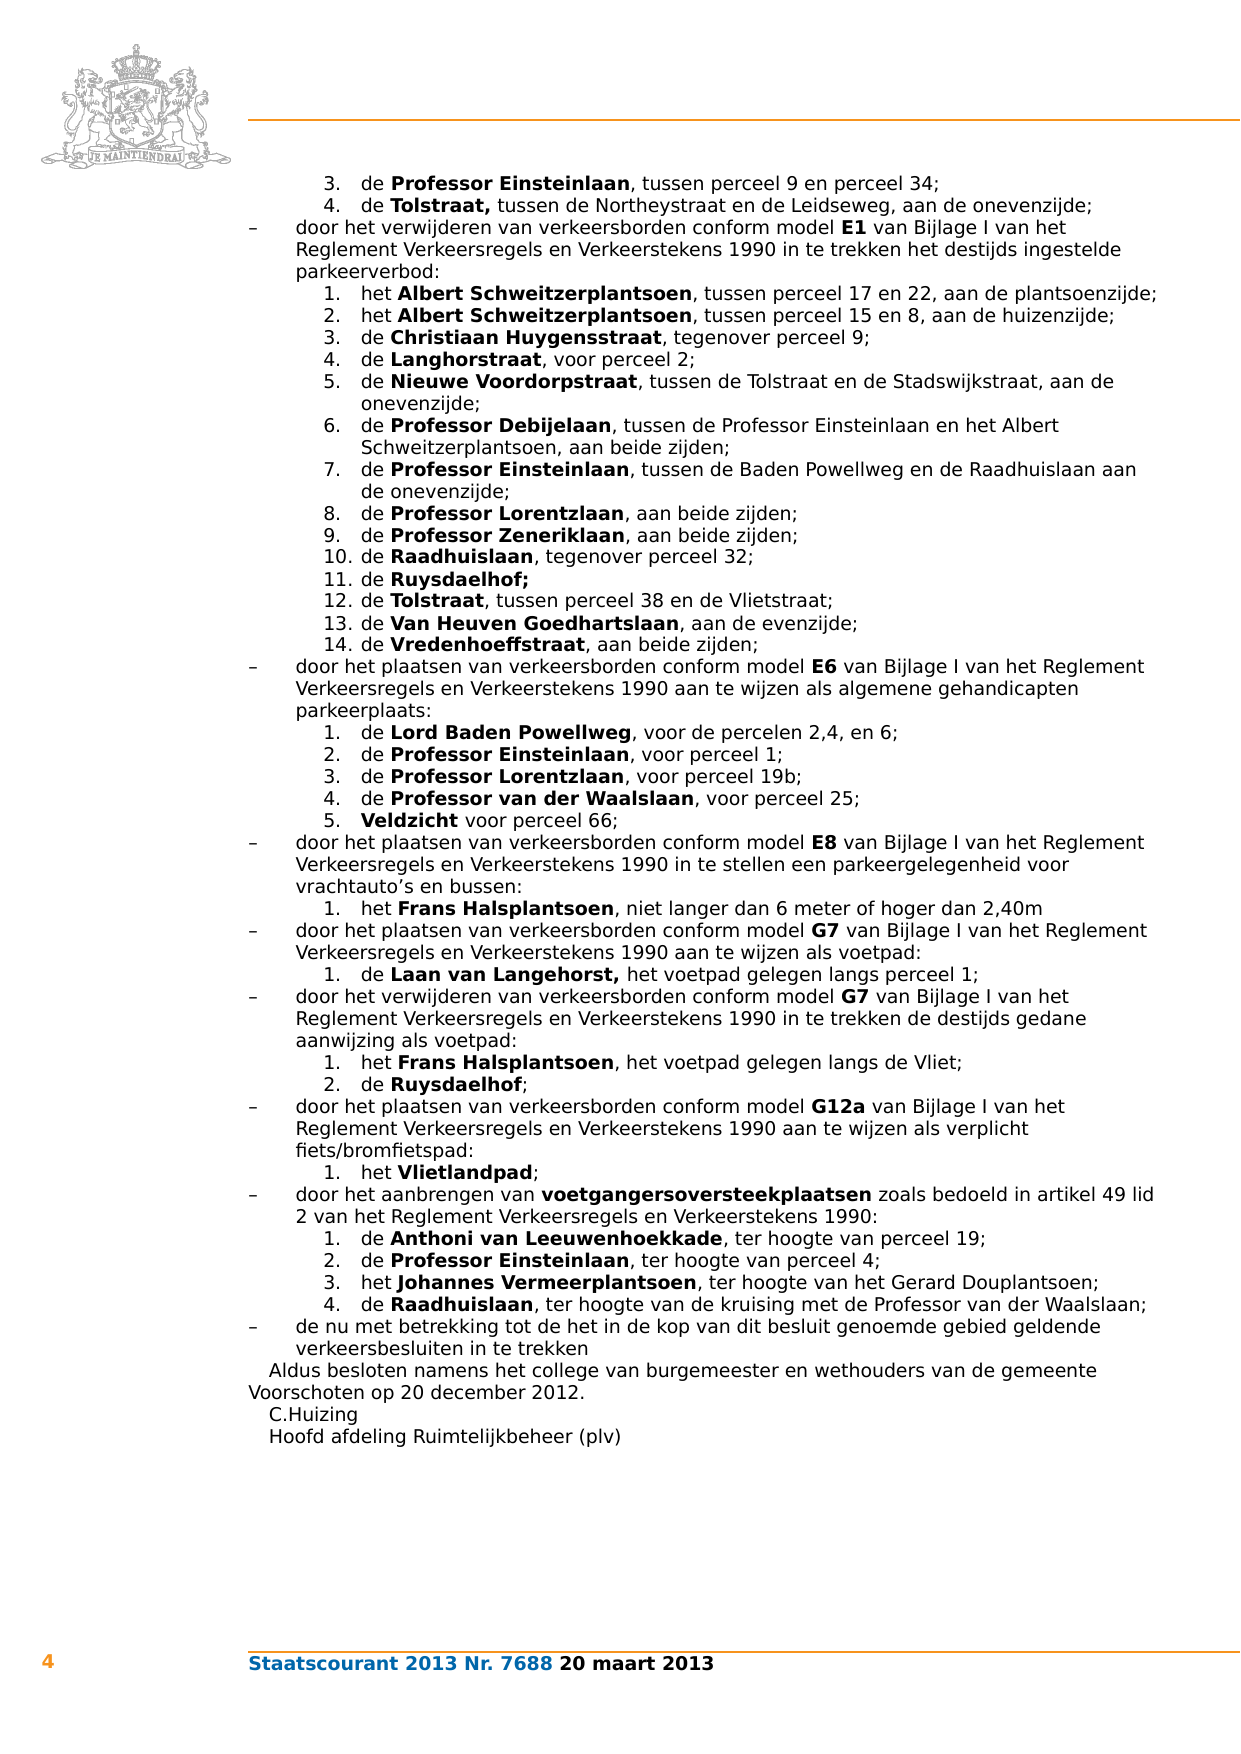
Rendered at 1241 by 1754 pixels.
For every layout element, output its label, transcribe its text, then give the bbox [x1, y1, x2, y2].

list de Ruysdaelhof; [323, 1074, 1163, 1096]
list door het verwijderen van verkeersborden conform model G7 van Bijlage I van het Reglement Verkeersregels en Verkeerstekens 1990 in te trekken de destijds gedane aanwijzing als voetpad: [248, 986, 1163, 1052]
list de nu met betrekking tot de het in de kop van dit besluit genoemde gebied geldende verkeersbesluiten in te trekken [248, 1316, 1163, 1360]
list de Professor Einsteinlaan, tussen perceel 9 en perceel 34; [323, 173, 1163, 195]
text C.Huizing [248, 1404, 1163, 1426]
list de Professor Einsteinlaan, voor perceel 1; [323, 744, 1163, 766]
list het Frans Halsplantsoen, niet langer dan 6 meter of hoger dan 2,40m [323, 898, 1163, 920]
list de Anthoni van Leeuwenhoekkade, ter hoogte van perceel 19; [323, 1228, 1163, 1250]
list de Vredenhoeffstraat, aan beide zijden; [323, 634, 1163, 656]
list de Ruysdaelhof; [323, 568, 1163, 590]
list de Professor van der Waalslaan, voor perceel 25; [323, 788, 1163, 810]
list het Albert Schweitzerplantsoen, tussen perceel 17 en 22, aan de plantsoenzijde; [323, 283, 1163, 305]
list door het plaatsen van verkeersborden conform model E8 van Bijlage I van het Reglement Verkeersregels en Verkeerstekens 1990 in te stellen een parkeergelegenheid voor vrachtauto’s en bussen: [248, 832, 1163, 898]
list de Professor Zeneriklaan, aan beide zijden; [323, 524, 1163, 546]
list de Raadhuislaan, ter hoogte van de kruising met de Professor van der Waalslaan; [323, 1294, 1163, 1316]
list de Van Heuven Goedhartslaan, aan de evenzijde; [323, 612, 1163, 634]
list de Laan van Langehorst, het voetpad gelegen langs perceel 1; [323, 964, 1163, 986]
list het Vlietlandpad; [323, 1162, 1163, 1184]
list door het verwijderen van verkeersborden conform model E1 van Bijlage I van het Reglement Verkeersregels en Verkeerstekens 1990 in te trekken het destijds ingestelde parkeerverbod: [248, 217, 1163, 283]
picture [41, 44, 231, 169]
list door het plaatsen van verkeersborden conform model G7 van Bijlage I van het Reglement Verkeersregels en Verkeerstekens 1990 aan te wijzen als voetpad: [248, 920, 1163, 964]
list de Tolstraat, tussen de Northeystraat en de Leidseweg, aan de onevenzijde; [323, 195, 1163, 217]
list de Professor Einsteinlaan, ter hoogte van perceel 4; [323, 1250, 1163, 1272]
list door het plaatsen van verkeersborden conform model G12a van Bijlage I van het Reglement Verkeersregels en Verkeerstekens 1990 aan te wijzen als verplicht fiets/bromfietspad: [248, 1096, 1163, 1162]
list de Christiaan Huygensstraat, tegenover perceel 9; [323, 327, 1163, 349]
list door het aanbrengen van voetgangersoversteekplaatsen zoals bedoeld in artikel 49 lid 2 van het Reglement Verkeersregels en Verkeerstekens 1990: [248, 1184, 1163, 1228]
list door het plaatsen van verkeersborden conform model E6 van Bijlage I van het Reglement Verkeersregels en Verkeerstekens 1990 aan te wijzen als algemene gehandicapten parkeerplaats: [248, 656, 1163, 722]
text Aldus besloten namens het college van burgemeester en wethouders van de gemeente Voorschoten op 20 december 2012. [248, 1360, 1163, 1404]
list de Professor Lorentzlaan, voor perceel 19b; [323, 766, 1163, 788]
list de Professor Debijelaan, tussen de Professor Einsteinlaan en het Albert Schweitzerplantsoen, aan beide zijden; [323, 414, 1163, 458]
list Veldzicht voor perceel 66; [323, 810, 1163, 832]
list het Johannes Vermeerplantsoen, ter hoogte van het Gerard Douplantsoen; [323, 1272, 1163, 1294]
list de Langhorstraat, voor perceel 2; [323, 349, 1163, 371]
text Hoofd afdeling Ruimtelijkbeheer (plv) [248, 1426, 1163, 1448]
list de Professor Einsteinlaan, tussen de Baden Powellweg en de Raadhuislaan aan de onevenzijde; [323, 458, 1163, 502]
list de Nieuwe Voordorpstraat, tussen de Tolstraat en de Stadswijkstraat, aan de onevenzijde; [323, 371, 1163, 414]
list de Professor Lorentzlaan, aan beide zijden; [323, 502, 1163, 524]
list de Tolstraat, tussen perceel 38 en de Vlietstraat; [323, 590, 1163, 612]
list de Lord Baden Powellweg, voor de percelen 2,4, en 6; [323, 722, 1163, 744]
list het Frans Halsplantsoen, het voetpad gelegen langs de Vliet; [323, 1052, 1163, 1074]
list het Albert Schweitzerplantsoen, tussen perceel 15 en 8, aan de huizenzijde; [323, 305, 1163, 327]
list de Raadhuislaan, tegenover perceel 32; [323, 546, 1163, 568]
